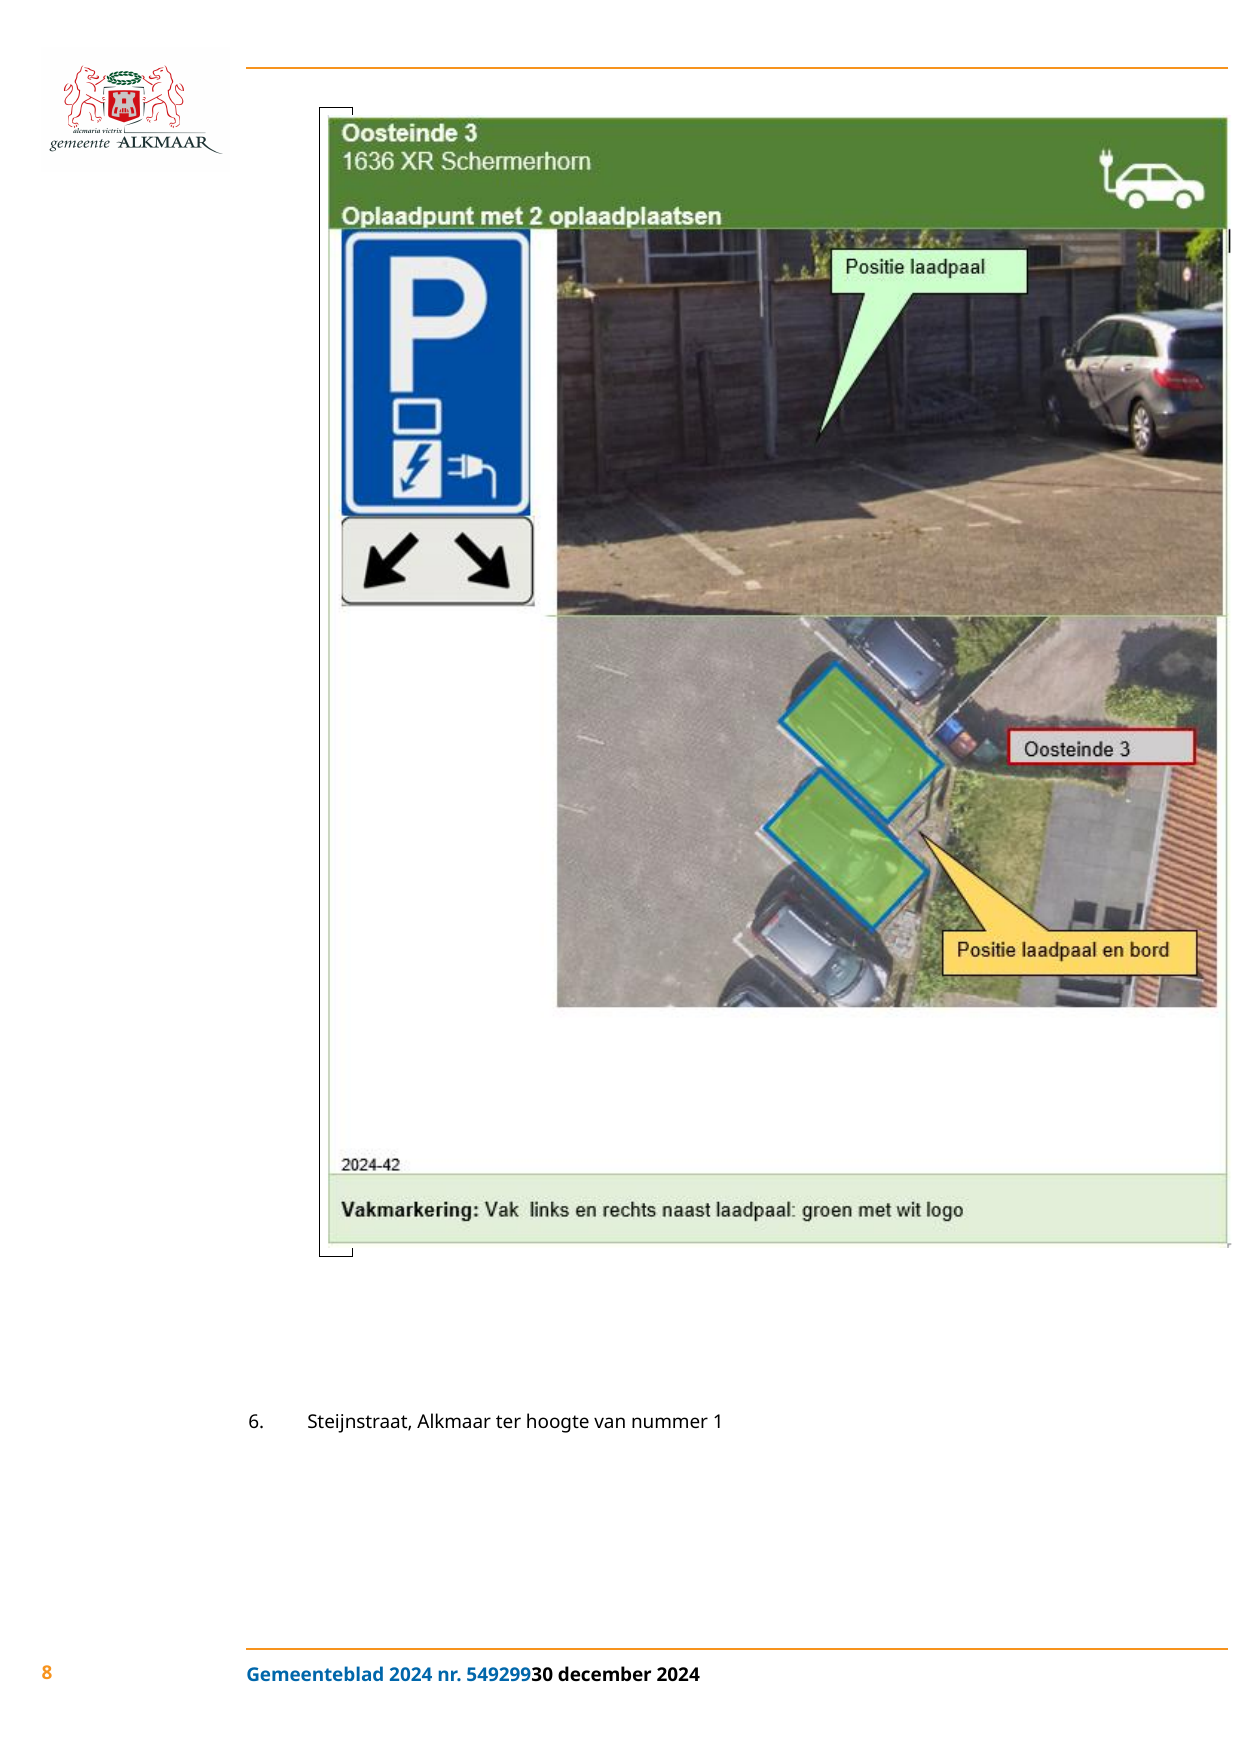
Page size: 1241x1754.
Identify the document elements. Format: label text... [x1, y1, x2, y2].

picture [327, 115, 1232, 1248]
picture [41, 47, 231, 172]
list Steijnstraat, Alkmaar ter hoogte van nummer 1 [248, 1408, 1152, 1434]
